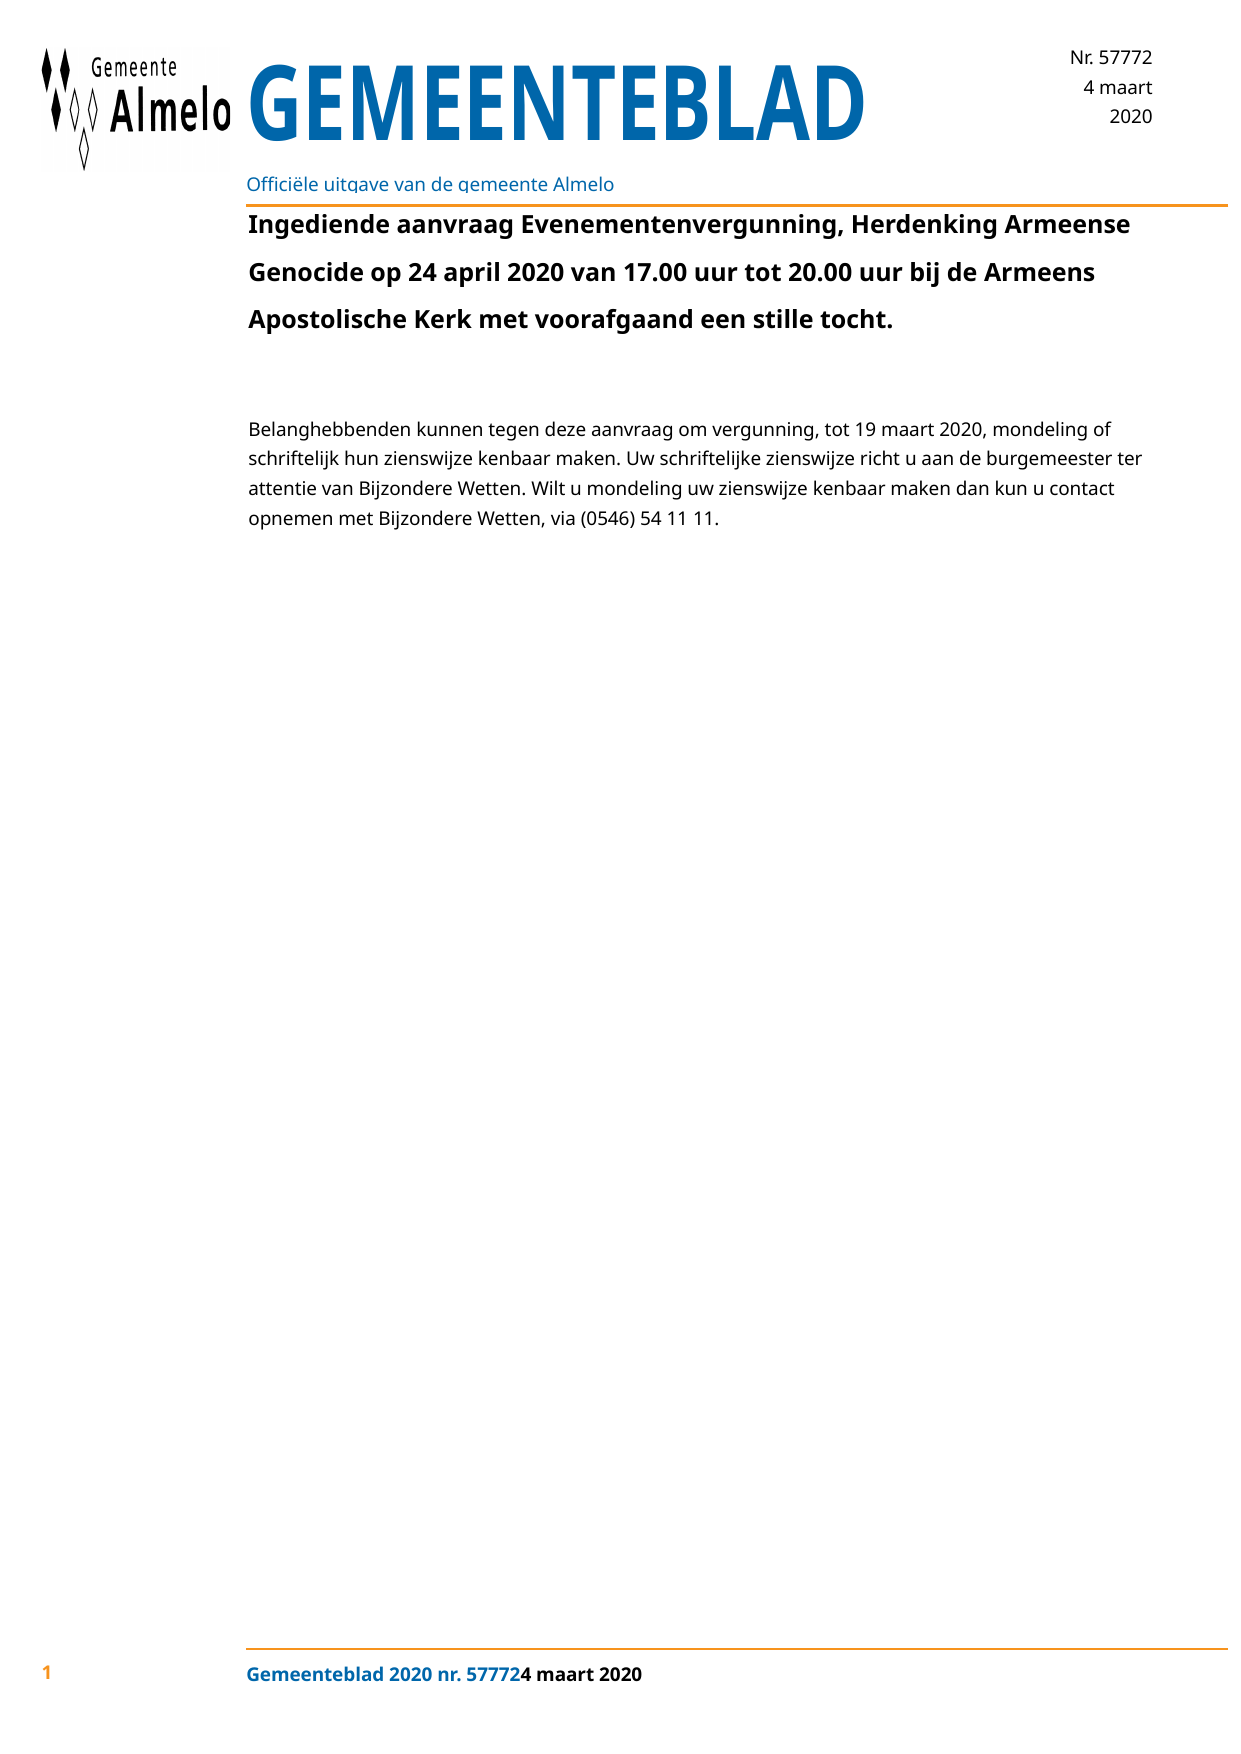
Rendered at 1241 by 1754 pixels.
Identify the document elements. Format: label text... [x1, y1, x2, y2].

text Belanghebbenden kunnen tegen deze aanvraag om vergunning, tot 19 maart 2020, mondeling of schriftelijk hun zienswijze kenbaar maken. Uw schriftelijke zienswijze richt u aan de burgemeester ter attentie van Bijzondere Wetten. Wilt u mondeling uw zienswijze kenbaar maken dan kun u contact opnemen met Bijzondere Wetten, via (0546) 54 11 11. [248, 416, 1152, 530]
picture [41, 47, 231, 172]
text Ingediende aanvraag Evenementenvergunning, Herdenking Armeense Genocide op 24 april 2020 van 17.00 uur tot 20.00 uur bij de Armeens Apostolische Kerk met voorafgaand een stille tocht. [248, 207, 1152, 336]
